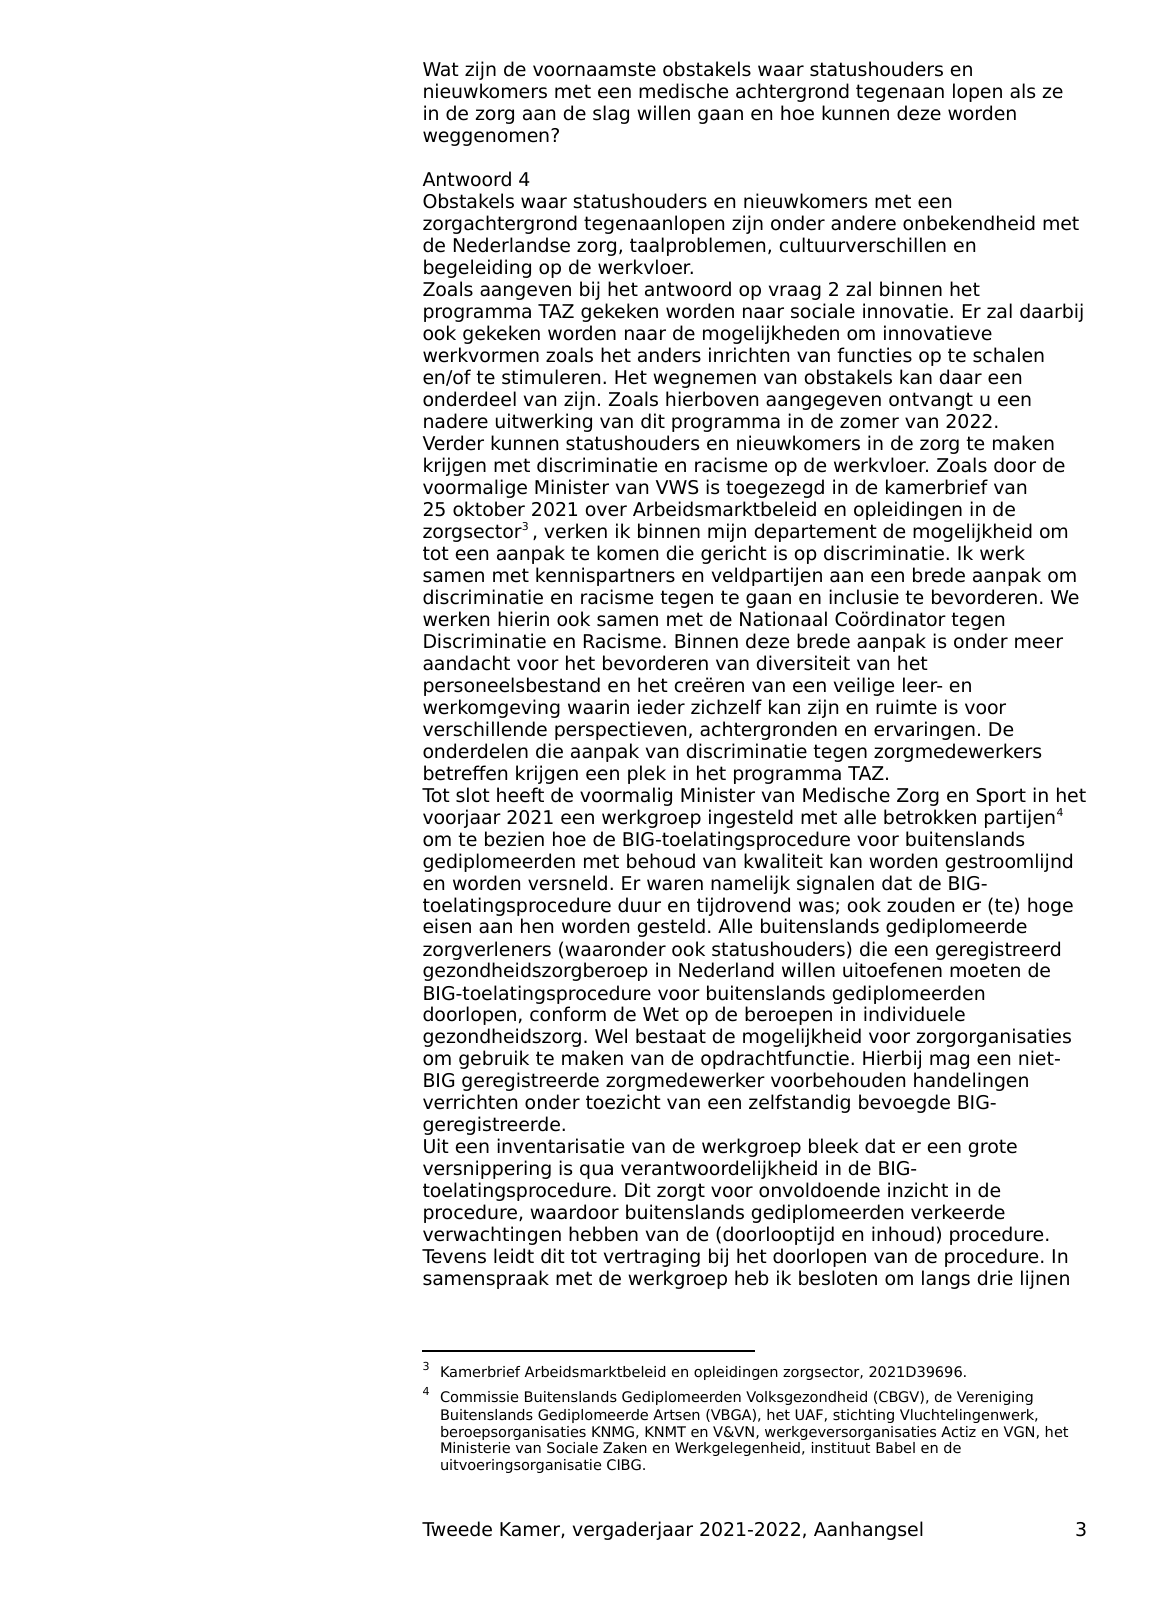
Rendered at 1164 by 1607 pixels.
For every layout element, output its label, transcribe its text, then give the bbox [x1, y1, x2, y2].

text Tot slot heeft de voormalig Minister van Medische Zorg en Sport in het voorjaar 2021 een werkgroep ingesteld met alle betrokken partijen om te bezien hoe de BIG-toelatingsprocedure voor buitenslands gediplomeerden met behoud van kwaliteit kan worden gestroomlijnd en worden versneld. Er waren namelijk signalen dat de BIG-toelatingsprocedure duur en tijdrovend was; ook zouden er (te) hoge eisen aan hen worden gesteld. Alle buitenslands gediplomeerde zorgverleners (waaronder ook statushouders) die een geregistreerd gezondheidszorgberoep in Nederland willen uitoefenen moeten de BIG-toelatingsprocedure voor buitenslands gediplomeerden doorlopen, conform de Wet op de beroepen in individuele gezondheidszorg. Wel bestaat de mogelijkheid voor zorgorganisaties om gebruik te maken van de opdrachtfunctie. Hierbij mag een niet-BIG geregistreerde zorgmedewerker voorbehouden handelingen verrichten onder toezicht van een zelfstandig bevoegde BIG-geregistreerde. [422, 784, 1087, 1136]
text Wat zijn de voornaamste obstakels waar statushouders en nieuwkomers met een medische achtergrond tegenaan lopen als ze in de zorg aan de slag willen gaan en hoe kunnen deze worden weggenomen? [422, 59, 1087, 147]
text Verder kunnen statushouders en nieuwkomers in de zorg te maken krijgen met discriminatie en racisme op de werkvloer. Zoals door de voormalige Minister van VWS is toegezegd in de kamerbrief van 25 oktober 2021 over Arbeidsmarktbeleid en opleidingen in de zorgsector, verken ik binnen mijn departement de mogelijkheid om tot een aanpak te komen die gericht is op discriminatie. Ik werk samen met kennispartners en veldpartijen aan een brede aanpak om discriminatie en racisme tegen te gaan en inclusie te bevorderen. We werken hierin ook samen met de Nationaal Coördinator tegen Discriminatie en Racisme. Binnen deze brede aanpak is onder meer aandacht voor het bevorderen van diversiteit van het personeelsbestand en het creëren van een veilige leer- en werkomgeving waarin ieder zichzelf kan zijn en ruimte is voor verschillende perspectieven, achtergronden en ervaringen. De onderdelen die aanpak van discriminatie tegen zorgmedewerkers betreffen krijgen een plek in het programma TAZ. [422, 433, 1087, 784]
text Antwoord 4 [422, 169, 1087, 191]
text Kamerbrief Arbeidsmarktbeleid en opleidingen zorgsector, 2021D39696. [422, 1360, 1087, 1382]
text Commissie Buitenslands Gediplomeerden Volksgezondheid (CBGV), de Vereniging Buitenslands Gediplomeerde Artsen (VBGA), het UAF, stichting Vluchtelingenwerk, beroepsorganisaties KNMG, KNMT en V&VN, werkgeversorganisaties Actiz en VGN, het Ministerie van Sociale Zaken en Werkgelegenheid, instituut Babel en de uitvoeringsorganisatie CIBG. [422, 1385, 1087, 1474]
text Obstakels waar statushouders en nieuwkomers met een zorgachtergrond tegenaanlopen zijn onder andere onbekendheid met de Nederlandse zorg, taalproblemen, cultuurverschillen en begeleiding op de werkvloer. [422, 191, 1087, 279]
text Uit een inventarisatie van de werkgroep bleek dat er een grote versnippering is qua verantwoordelijkheid in de BIG-toelatingsprocedure. Dit zorgt voor onvoldoende inzicht in de procedure, waardoor buitenslands gediplomeerden verkeerde verwachtingen hebben van de (doorlooptijd en inhoud) procedure. Tevens leidt dit tot vertraging bij het doorlopen van de procedure. In samenspraak met de werkgroep heb ik besloten om langs drie lijnen [422, 1136, 1087, 1290]
text Zoals aangeven bij het antwoord op vraag 2 zal binnen het programma TAZ gekeken worden naar sociale innovatie. Er zal daarbij ook gekeken worden naar de mogelijkheden om innovatieve werkvormen zoals het anders inrichten van functies op te schalen en/of te stimuleren. Het wegnemen van obstakels kan daar een onderdeel van zijn. Zoals hierboven aangegeven ontvangt u een nadere uitwerking van dit programma in de zomer van 2022. [422, 279, 1087, 433]
